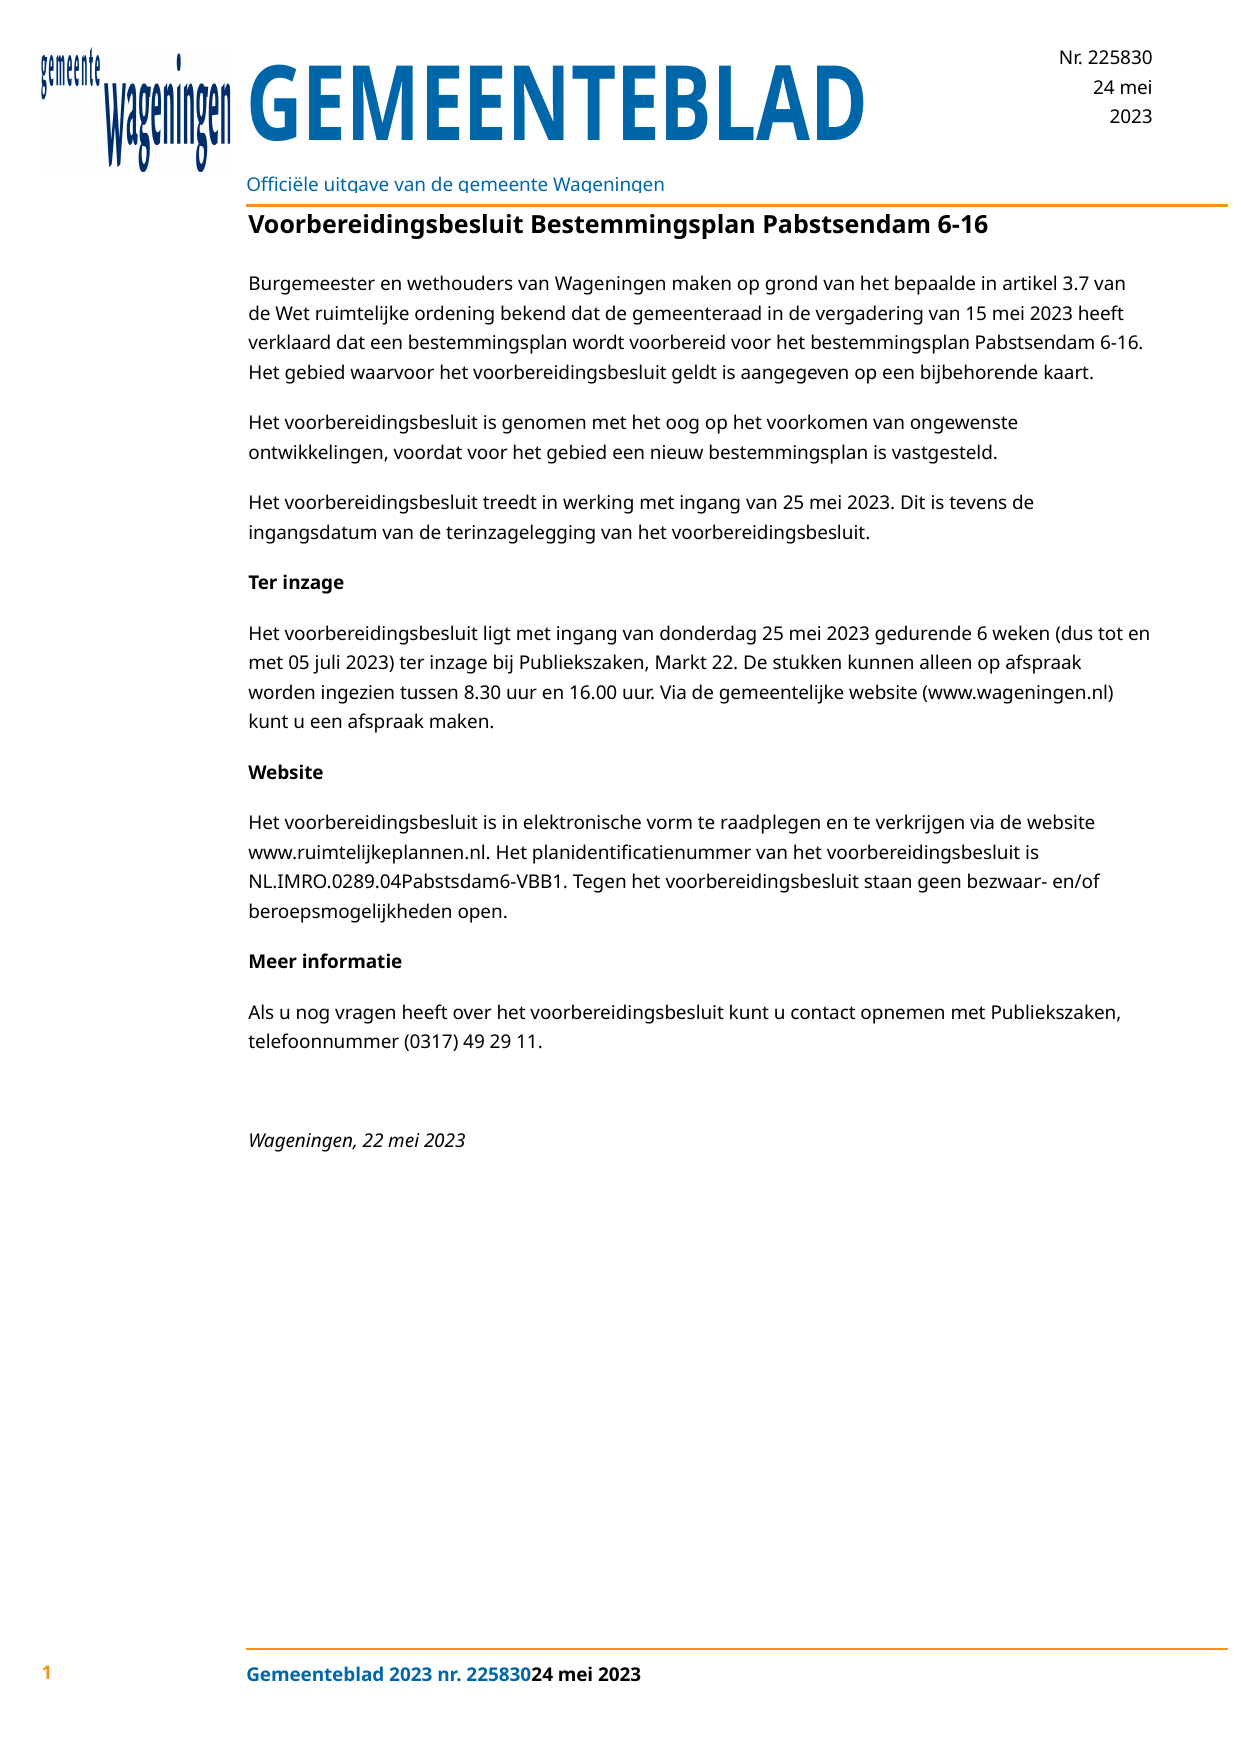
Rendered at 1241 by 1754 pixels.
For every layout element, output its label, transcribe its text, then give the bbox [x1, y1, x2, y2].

text Burgemeester en wethouders van Wageningen maken op grond van het bepaalde in artikel 3.7 van de Wet ruimtelijke ordening bekend dat de gemeenteraad in de vergadering van 15 mei 2023 heeft verklaard dat een bestemmingsplan wordt voorbereid voor het bestemmingsplan Pabstsendam 6-16. Het gebied waarvoor het voorbereidingsbesluit geldt is aangegeven op een bijbehorende kaart. [248, 270, 1152, 385]
text Meer informatie [248, 949, 1152, 974]
picture [41, 47, 231, 172]
text Website [248, 759, 1152, 785]
text Het voorbereidingsbesluit is genomen met het oog op het voorkomen van ongewenste ontwikkelingen, voordat voor het gebied een nieuw bestemmingsplan is vastgesteld. [248, 409, 1152, 465]
text Het voorbereidingsbesluit is in elektronische vorm te raadplegen en te verkrijgen via de website www.ruimtelijkeplannen.nl. Het planidentificatienummer van het voorbereidingsbesluit is NL.IMRO.0289.04Pabstsdam6-VBB1. Tegen het voorbereidingsbesluit staan geen bezwaar- en/of beroepsmogelijkheden open. [248, 809, 1152, 924]
text Het voorbereidingsbesluit ligt met ingang van donderdag 25 mei 2023 gedurende 6 weken (dus tot en met 05 juli 2023) ter inzage bij Publiekszaken, Markt 22. De stukken kunnen alleen op afspraak worden ingezien tussen 8.30 uur en 16.00 uur. Via de gemeentelijke website (www.wageningen.nl) kunt u een afspraak maken. [248, 620, 1152, 734]
text Het voorbereidingsbesluit treedt in werking met ingang van 25 mei 2023. Dit is tevens de ingangsdatum van de terinzagelegging van het voorbereidingsbesluit. [248, 489, 1152, 545]
text Wageningen, 22 mei 2023 [248, 1127, 1152, 1153]
text Ter inzage [248, 569, 1152, 595]
text Als u nog vragen heeft over het voorbereidingsbesluit kunt u contact opnemen met Publiekszaken, telefoonnummer (0317) 49 29 11. [248, 999, 1152, 1054]
text Voorbereidingsbesluit Bestemmingsplan Pabstsendam 6-16 [248, 207, 1152, 241]
